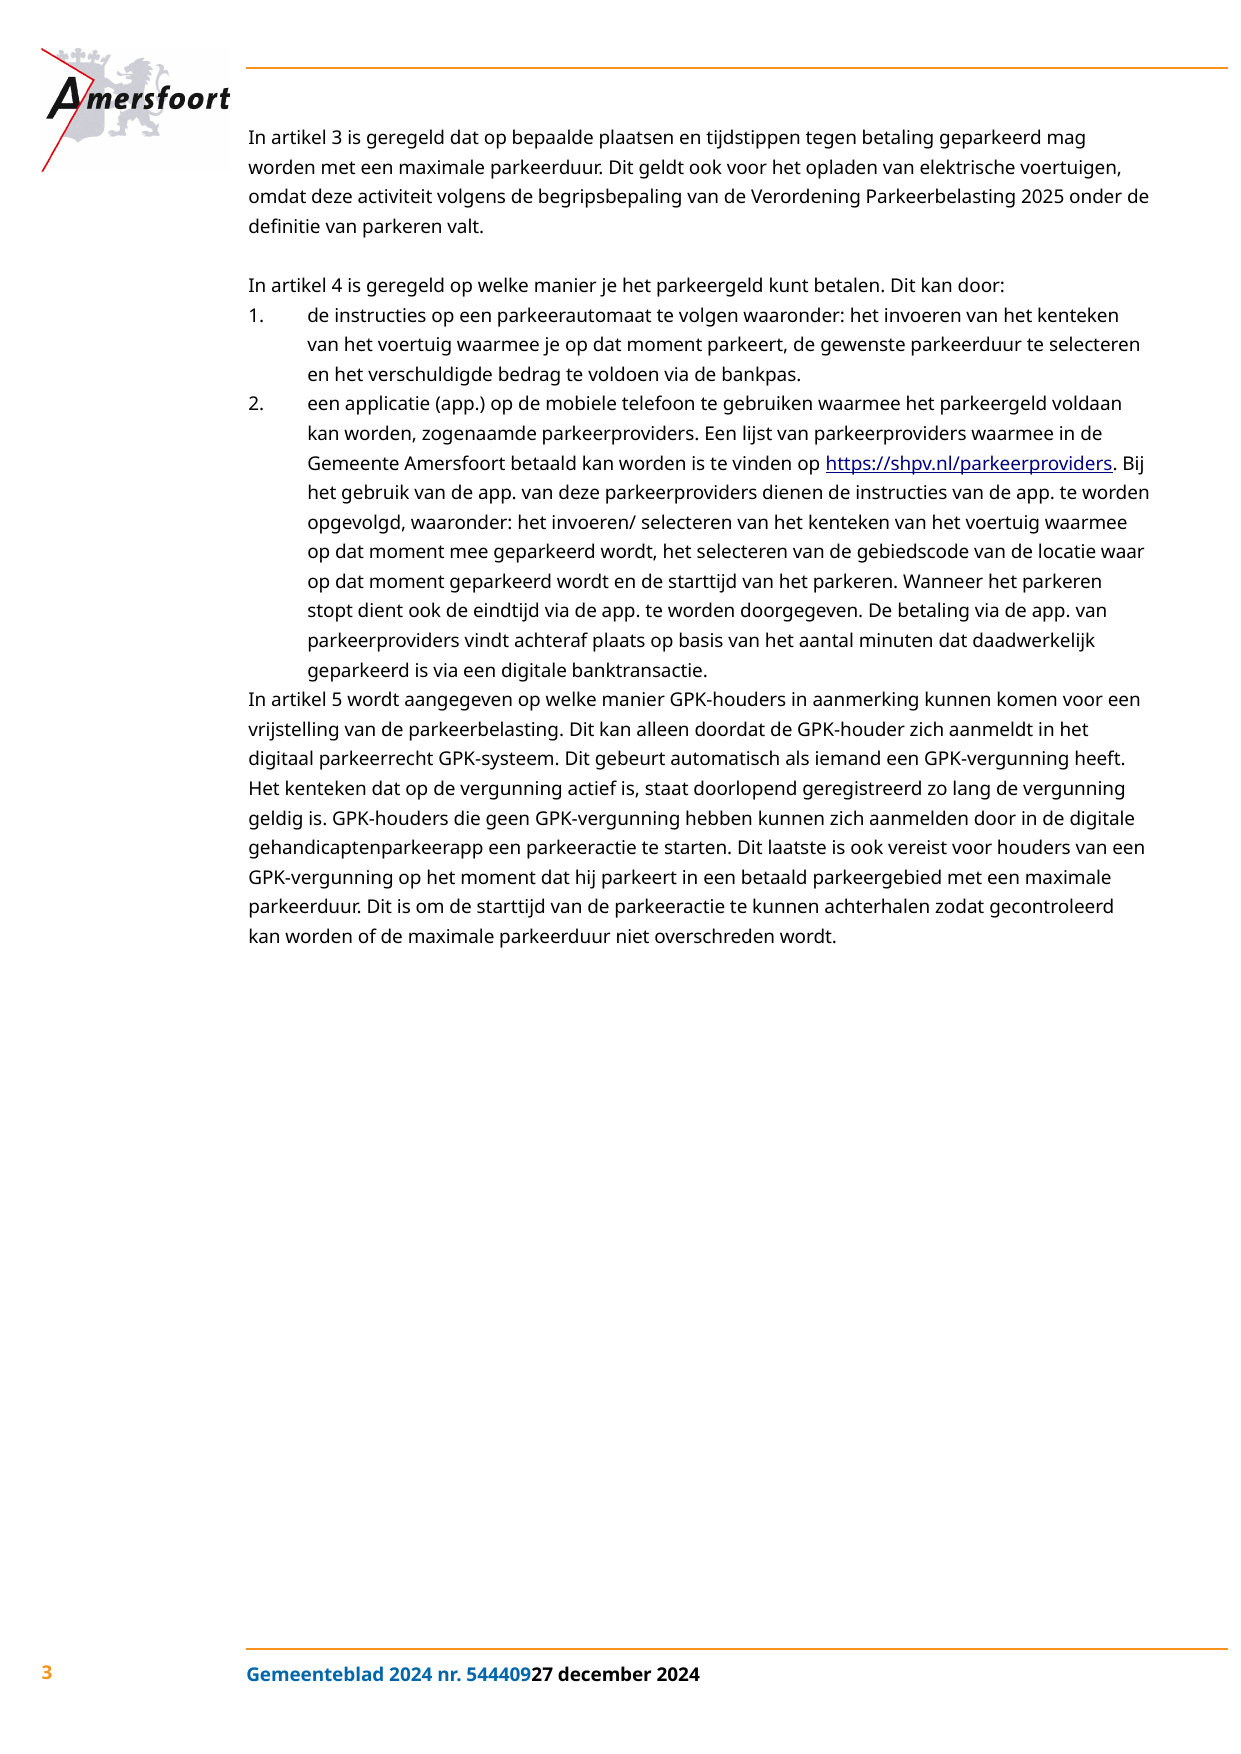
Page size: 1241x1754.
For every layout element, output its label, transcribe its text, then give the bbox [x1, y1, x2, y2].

picture [41, 47, 231, 172]
list een applicatie (app.) op de mobiele telefoon te gebruiken waarmee het parkeergeld voldaan kan worden, zogenaamde parkeerproviders. Een lijst van parkeerproviders waarmee in de Gemeente Amersfoort betaald kan worden is te vinden op https://shpv.nl/parkeerproviders. Bij het gebruik van de app. van deze parkeerproviders dienen de instructies van de app. te worden opgevolgd, waaronder: het invoeren/ selecteren van het kenteken van het voertuig waarmee op dat moment mee geparkeerd wordt, het selecteren van de gebiedscode van de locatie waar op dat moment geparkeerd wordt en de starttijd van het parkeren. Wanneer het parkeren stopt dient ook de eindtijd via de app. te worden doorgegeven. De betaling via de app. van parkeerproviders vindt achteraf plaats op basis van het aantal minuten dat daadwerkelijk geparkeerd is via een digitale banktransactie. [248, 391, 1152, 683]
list de instructies op een parkeerautomaat te volgen waaronder: het invoeren van het kenteken van het voertuig waarmee je op dat moment parkeert, de gewenste parkeerduur te selecteren en het verschuldigde bedrag te voldoen via de bankpas. [248, 302, 1152, 387]
text In artikel 3 is geregeld dat op bepaalde plaatsen en tijdstippen tegen betaling geparkeerd mag worden met een maximale parkeerduur. Dit geldt ook voor het opladen van elektrische voertuigen, omdat deze activiteit volgens de begripsbepaling van de Verordening Parkeerbelasting 2025 onder de definitie van parkeren valt. [248, 124, 1152, 239]
text In artikel 5 wordt aangegeven op welke manier GPK-houders in aanmerking kunnen komen voor een vrijstelling van de parkeerbelasting. Dit kan alleen doordat de GPK-houder zich aanmeldt in het digitaal parkeerrecht GPK-systeem. Dit gebeurt automatisch als iemand een GPK-vergunning heeft. Het kenteken dat op de vergunning actief is, staat doorlopend geregistreerd zo lang de vergunning geldig is. GPK-houders die geen GPK-vergunning hebben kunnen zich aanmelden door in de digitale gehandicaptenparkeerapp een parkeeractie te starten. Dit laatste is ook vereist voor houders van een GPK-vergunning op het moment dat hij parkeert in een betaald parkeergebied met een maximale parkeerduur. Dit is om de starttijd van de parkeeractie te kunnen achterhalen zodat gecontroleerd kan worden of de maximale parkeerduur niet overschreden wordt. [248, 686, 1152, 949]
text In artikel 4 is geregeld op welke manier je het parkeergeld kunt betalen. Dit kan door: [248, 272, 1152, 298]
